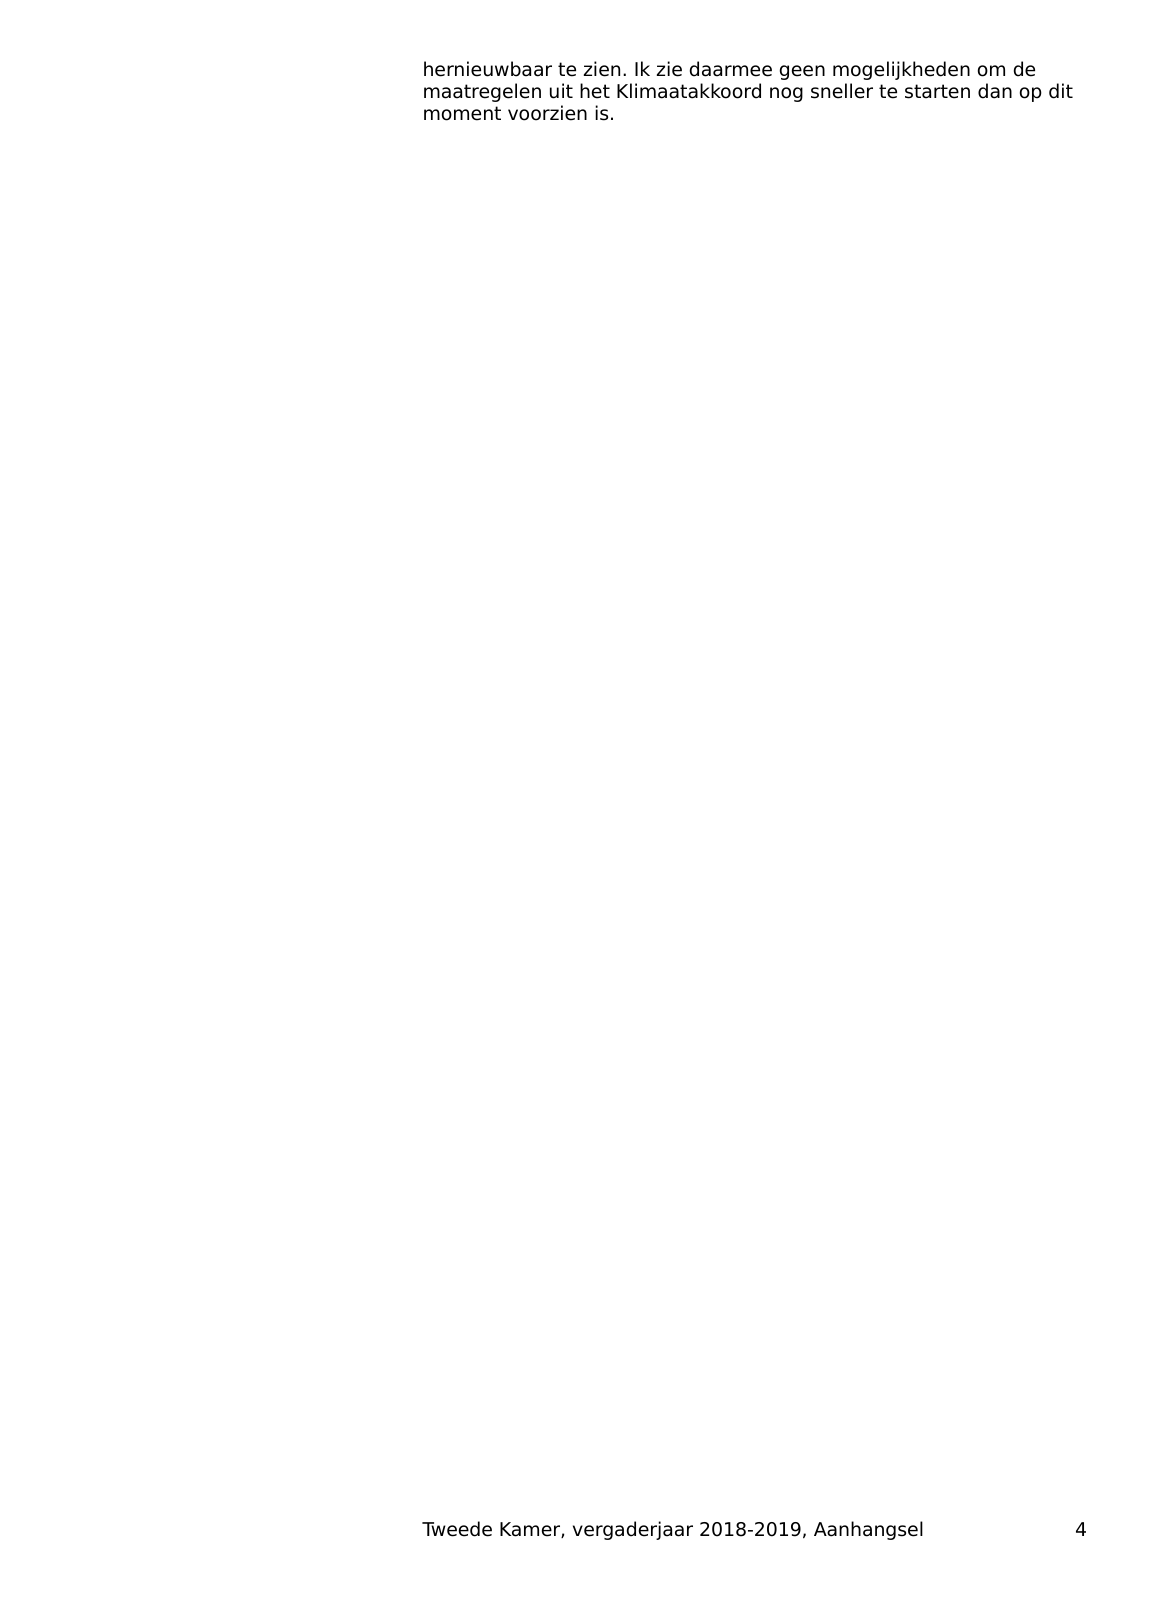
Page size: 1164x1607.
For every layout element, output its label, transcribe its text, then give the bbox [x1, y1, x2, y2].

text hernieuwbaar te zien. Ik zie daarmee geen mogelijkheden om de maatregelen uit het Klimaatakkoord nog sneller te starten dan op dit moment voorzien is. [422, 59, 1087, 125]
